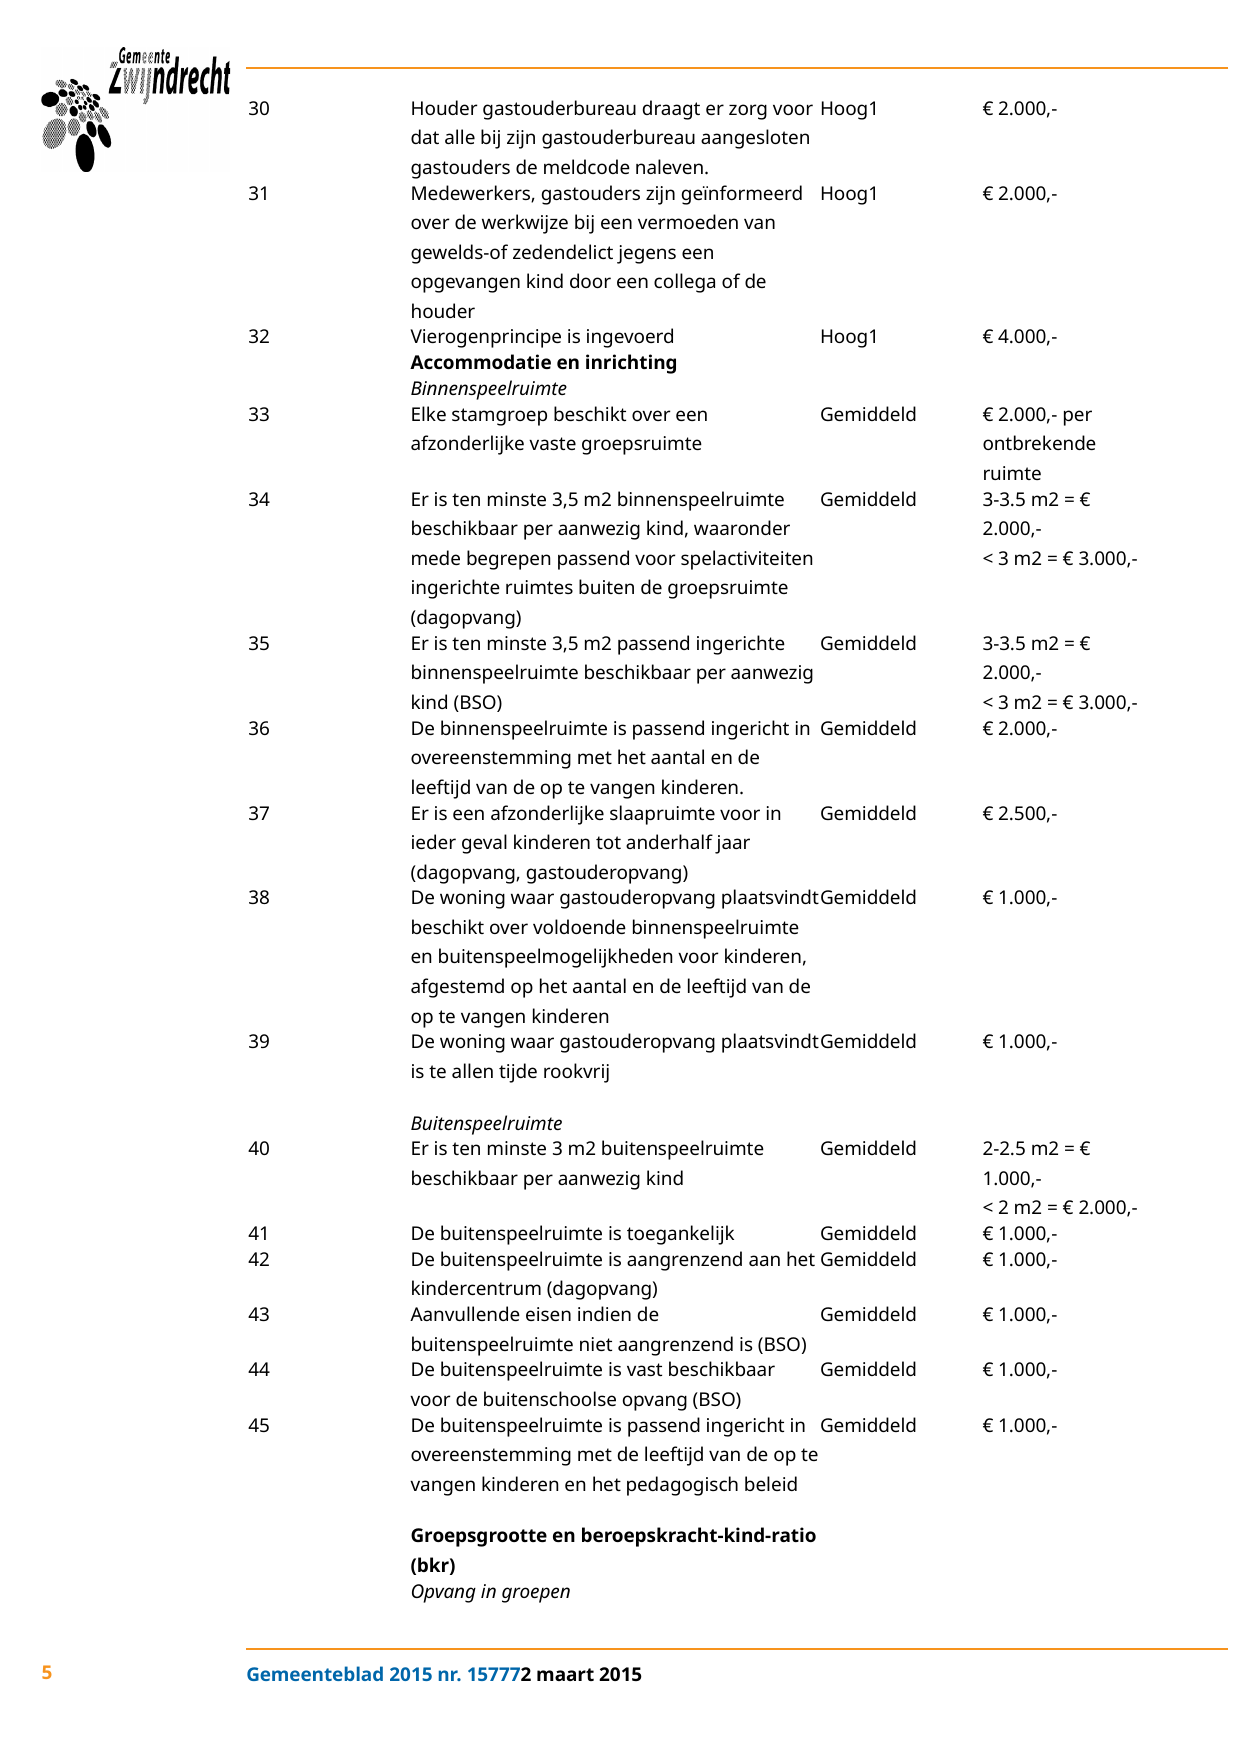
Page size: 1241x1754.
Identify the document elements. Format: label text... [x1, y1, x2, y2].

table_cell Accommodatie en inrichting [410, 350, 820, 375]
table_cell Gemiddeld [820, 800, 982, 884]
table_cell [820, 1578, 982, 1604]
table_cell Gemiddeld [820, 885, 982, 1029]
picture [41, 47, 231, 172]
table_cell [820, 1110, 982, 1135]
table_cell Er is ten minste 3,5 m2 binnenspeelruimte beschikbaar per aanwezig kind, waaronder mede begrepen passend voor spelactiviteiten ingerichte ruimtes buiten de groepsruimte (dagopvang) [410, 486, 820, 630]
table_cell Vierogenprincipe is ingevoerd [410, 324, 820, 349]
table_cell 2-2.5 m2 = € 1.000,- < 2 m2 = € 2.000,- [982, 1135, 1152, 1220]
table_cell € 2.000,- [982, 715, 1152, 800]
table_cell € 2.000,- per ontbrekende ruimte [982, 401, 1152, 486]
table_cell 31 [248, 180, 410, 324]
table_cell Er is ten minste 3 m2 buitenspeelruimte beschikbaar per aanwezig kind [410, 1135, 820, 1220]
table_cell € 1.000,- [982, 1301, 1152, 1357]
table_cell 44 [248, 1357, 410, 1412]
table_cell € 1.000,- [982, 885, 1152, 1029]
table_cell De buitenspeelruimte is vast beschikbaar voor de buitenschoolse opvang (BSO) [410, 1357, 820, 1412]
table_cell € 2.000,- [982, 180, 1152, 324]
table_cell 30 [248, 95, 410, 180]
table_cell Er is ten minste 3,5 m2 passend ingerichte binnenspeelruimte beschikbaar per aanwezig kind (BSO) [410, 630, 820, 715]
table_cell 34 [248, 486, 410, 630]
table_cell De buitenspeelruimte is aangrenzend aan het kindercentrum (dagopvang) [410, 1246, 820, 1301]
table_cell Buitenspeelruimte [410, 1110, 820, 1135]
table_cell [982, 375, 1152, 401]
table_cell [982, 1084, 1152, 1110]
table_cell € 1.000,- [982, 1029, 1152, 1084]
table_cell € 4.000,- [982, 324, 1152, 349]
table_cell Groepsgrootte en beroepskracht-kind-ratio (bkr) [410, 1523, 820, 1578]
table_cell De woning waar gastouderopvang plaatsvindt is te allen tijde rookvrij [410, 1029, 820, 1084]
table_cell € 1.000,- [982, 1412, 1152, 1497]
table_cell Binnenspeelruimte [410, 375, 820, 401]
table_cell [248, 1523, 410, 1578]
table_cell € 1.000,- [982, 1220, 1152, 1246]
table_cell Hoog1 [820, 95, 982, 180]
table_cell 40 [248, 1135, 410, 1220]
table_cell 32 [248, 324, 410, 349]
table_cell [248, 350, 410, 375]
table_cell 36 [248, 715, 410, 800]
table_cell [248, 1497, 410, 1523]
table_cell Gemiddeld [820, 1135, 982, 1220]
table_cell [982, 1523, 1152, 1578]
table_cell 41 [248, 1220, 410, 1246]
table_cell [410, 1497, 820, 1523]
table_cell Opvang in groepen [410, 1578, 820, 1604]
table_cell Hoog1 [820, 180, 982, 324]
table_cell 42 [248, 1246, 410, 1301]
table_cell Er is een afzonderlijke slaapruimte voor in ieder geval kinderen tot anderhalf jaar (dagopvang, gastouderopvang) [410, 800, 820, 884]
table_cell [248, 375, 410, 401]
table_cell [248, 1110, 410, 1135]
table_cell Gemiddeld [820, 1357, 982, 1412]
table_cell 43 [248, 1301, 410, 1357]
table_cell [248, 1084, 410, 1110]
table_cell [820, 375, 982, 401]
table_cell [982, 350, 1152, 375]
table_cell 3-3.5 m2 = € 2.000,- < 3 m2 = € 3.000,- [982, 486, 1152, 630]
table_cell Gemiddeld [820, 630, 982, 715]
table_cell 3-3.5 m2 = € 2.000,- < 3 m2 = € 3.000,- [982, 630, 1152, 715]
table_cell Elke stamgroep beschikt over een afzonderlijke vaste groepsruimte [410, 401, 820, 486]
table_cell Gemiddeld [820, 715, 982, 800]
table_cell Gemiddeld [820, 401, 982, 486]
table_cell [820, 1497, 982, 1523]
table_cell € 1.000,- [982, 1246, 1152, 1301]
table_cell Gemiddeld [820, 1301, 982, 1357]
table_cell [820, 350, 982, 375]
table_cell € 2.500,- [982, 800, 1152, 884]
table_cell De buitenspeelruimte is passend ingericht in overeenstemming met de leeftijd van de op te vangen kinderen en het pedagogisch beleid [410, 1412, 820, 1497]
table_cell De buitenspeelruimte is toegankelijk [410, 1220, 820, 1246]
table_cell De binnenspeelruimte is passend ingericht in overeenstemming met het aantal en de leeftijd van de op te vangen kinderen. [410, 715, 820, 800]
table_cell 39 [248, 1029, 410, 1084]
table_cell [410, 1084, 820, 1110]
table_cell [982, 1497, 1152, 1523]
table_cell Hoog1 [820, 324, 982, 349]
table_cell [982, 1578, 1152, 1604]
table_cell Gemiddeld [820, 1412, 982, 1497]
table_cell € 2.000,- [982, 95, 1152, 180]
table_cell Gemiddeld [820, 1246, 982, 1301]
table_cell [820, 1084, 982, 1110]
table_cell [248, 1578, 410, 1604]
table_cell 45 [248, 1412, 410, 1497]
table_cell [982, 1110, 1152, 1135]
table_cell [820, 1523, 982, 1578]
table_cell Gemiddeld [820, 1029, 982, 1084]
table_cell Aanvullende eisen indien de buitenspeelruimte niet aangrenzend is (BSO) [410, 1301, 820, 1357]
table_cell € 1.000,- [982, 1357, 1152, 1412]
table_cell Gemiddeld [820, 1220, 982, 1246]
table_cell De woning waar gastouderopvang plaatsvindt beschikt over voldoende binnenspeelruimte en buitenspeelmogelijkheden voor kinderen, afgestemd op het aantal en de leeftijd van de op te vangen kinderen [410, 885, 820, 1029]
table_cell 33 [248, 401, 410, 486]
table_cell 37 [248, 800, 410, 884]
table_cell Houder gastouderbureau draagt er zorg voor dat alle bij zijn gastouderbureau aangesloten gastouders de meldcode naleven. [410, 95, 820, 180]
table_cell 35 [248, 630, 410, 715]
table_cell Gemiddeld [820, 486, 982, 630]
table_cell 38 [248, 885, 410, 1029]
table_cell Medewerkers, gastouders zijn geïnformeerd over de werkwijze bij een vermoeden van gewelds-of zedendelict jegens een opgevangen kind door een collega of de houder [410, 180, 820, 324]
